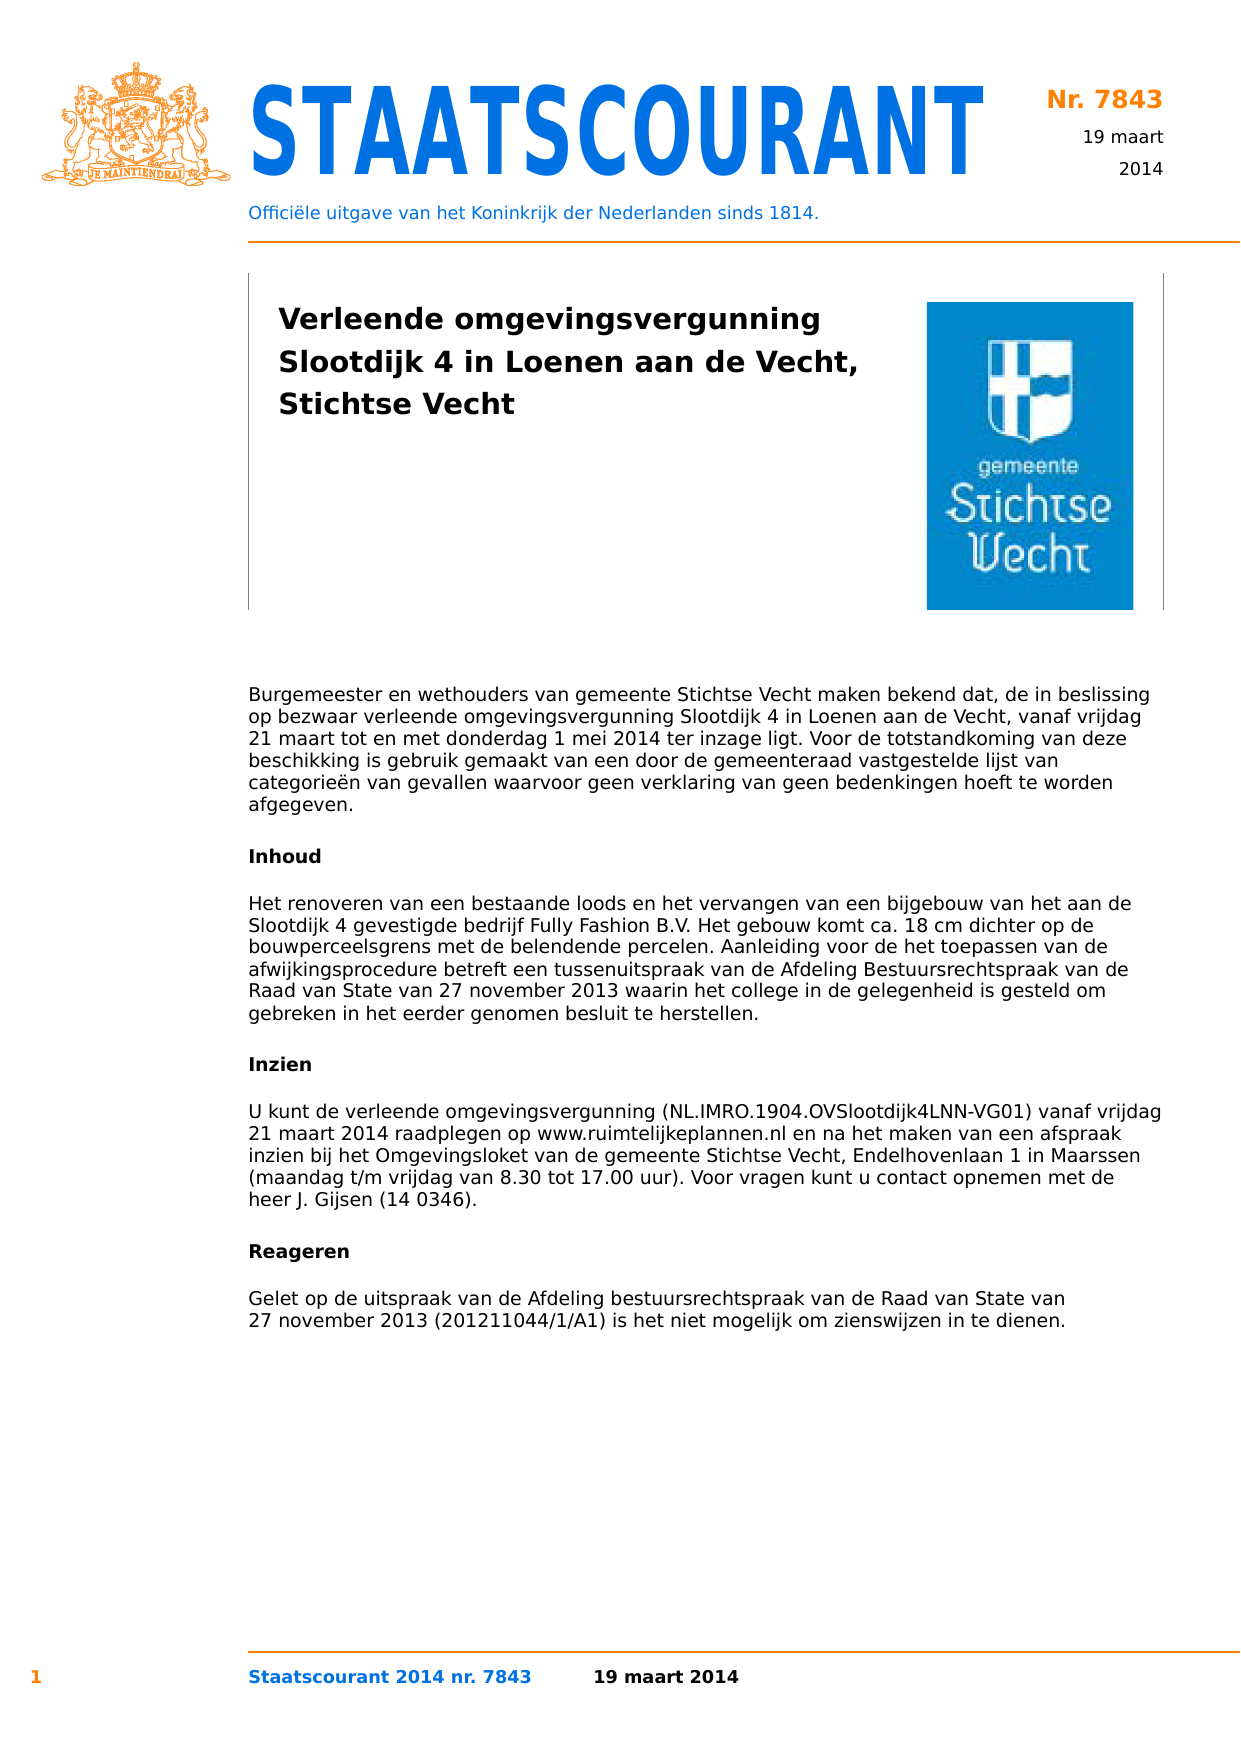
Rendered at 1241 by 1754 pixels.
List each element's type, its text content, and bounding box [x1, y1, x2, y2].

subtitle Inhoud [248, 846, 1163, 867]
table_header STAATSCOURANT [248, 62, 998, 203]
picture [1012, 443, 1019, 452]
subtitle Verleende omgevingsvergunning Slootdijk 4 in Loenen aan de Vecht, Stichtse Vecht [249, 273, 1163, 610]
picture [41, 62, 231, 186]
table_cell 19 maart [998, 121, 1240, 153]
picture [931, 521, 950, 531]
subtitle Inzien [248, 1054, 1163, 1076]
picture [1069, 420, 1089, 435]
picture [926, 483, 930, 494]
picture [1078, 437, 1095, 452]
subtitle Reageren [248, 1241, 1163, 1263]
picture [1112, 521, 1129, 527]
text Het renoveren van een bestaande loods en het vervangen van een bijgebouw van het aan de Slootdijk 4 gevestigde bedrijf Fully Fashion B.V. Het gebouw komt ca. 18 cm dichter op de bouwperceelsgrens met de belendende percelen. Aanleiding voor de het toepassen van de afwijkingsprocedure betreft een tussenuitspraak van de Afdeling Bestuursrechtspraak van de Raad van State van 27 november 2013 waarin het college in de gelegenheid is gesteld om gebreken in het eerder genomen besluit te herstellen. [248, 892, 1163, 1024]
picture [974, 336, 1095, 482]
text U kunt de verleende omgevingsvergunning (NL.IMRO.1904.OVSlootdijk4LNN-VG01) vanaf vrijdag 21 maart 2014 raadplegen op www.ruimtelijkeplannen.nl en na het maken van een afspraak inzien bij het Omgevingsloket van de gemeente Stichtse Vecht, Endelhovenlaan 1 in Maarssen (maandag t/m vrijdag van 8.30 tot 17.00 uur). Voor vragen kunt u contact opnemen met de heer J. Gijsen (14 0346). [248, 1101, 1163, 1211]
picture [978, 429, 985, 440]
table_cell Officiële uitgave van het Koninkrijk der Nederlanden sinds 1814. [248, 203, 1240, 241]
picture [1025, 529, 1031, 536]
text Burgemeester en wethouders van gemeente Stichtse Vecht maken bekend dat, de in beslissing op bezwaar verleende omgevingsvergunning Slootdijk 4 in Loenen aan de Vecht, vanaf vrijdag 21 maart tot en met donderdag 1 mei 2014 ter inzage ligt. Voor de totstandkoming van deze beschikking is gebruik gemaakt van een door de gemeenteraad vastgestelde lijst van categorieën van gevallen waarvoor geen verklaring van geen bedenkingen hoeft te worden afgegeven. [248, 684, 1163, 816]
table_header Nr. 7843 [998, 62, 1240, 121]
picture [971, 412, 976, 422]
picture [940, 467, 1117, 578]
picture [1029, 593, 1095, 603]
picture [961, 424, 970, 435]
table_cell 2014 [998, 153, 1240, 203]
picture [995, 584, 1061, 603]
table_header [25, 62, 248, 241]
text Gelet op de uitspraak van de Afdeling bestuursrechtspraak van de Raad van State van 27 november 2013 (201211044/1/A1) is het niet mogelijk om zienswijzen in te dienen. [248, 1288, 1163, 1332]
picture [926, 509, 930, 519]
picture [970, 370, 983, 402]
picture [1084, 379, 1095, 385]
picture [961, 336, 968, 343]
